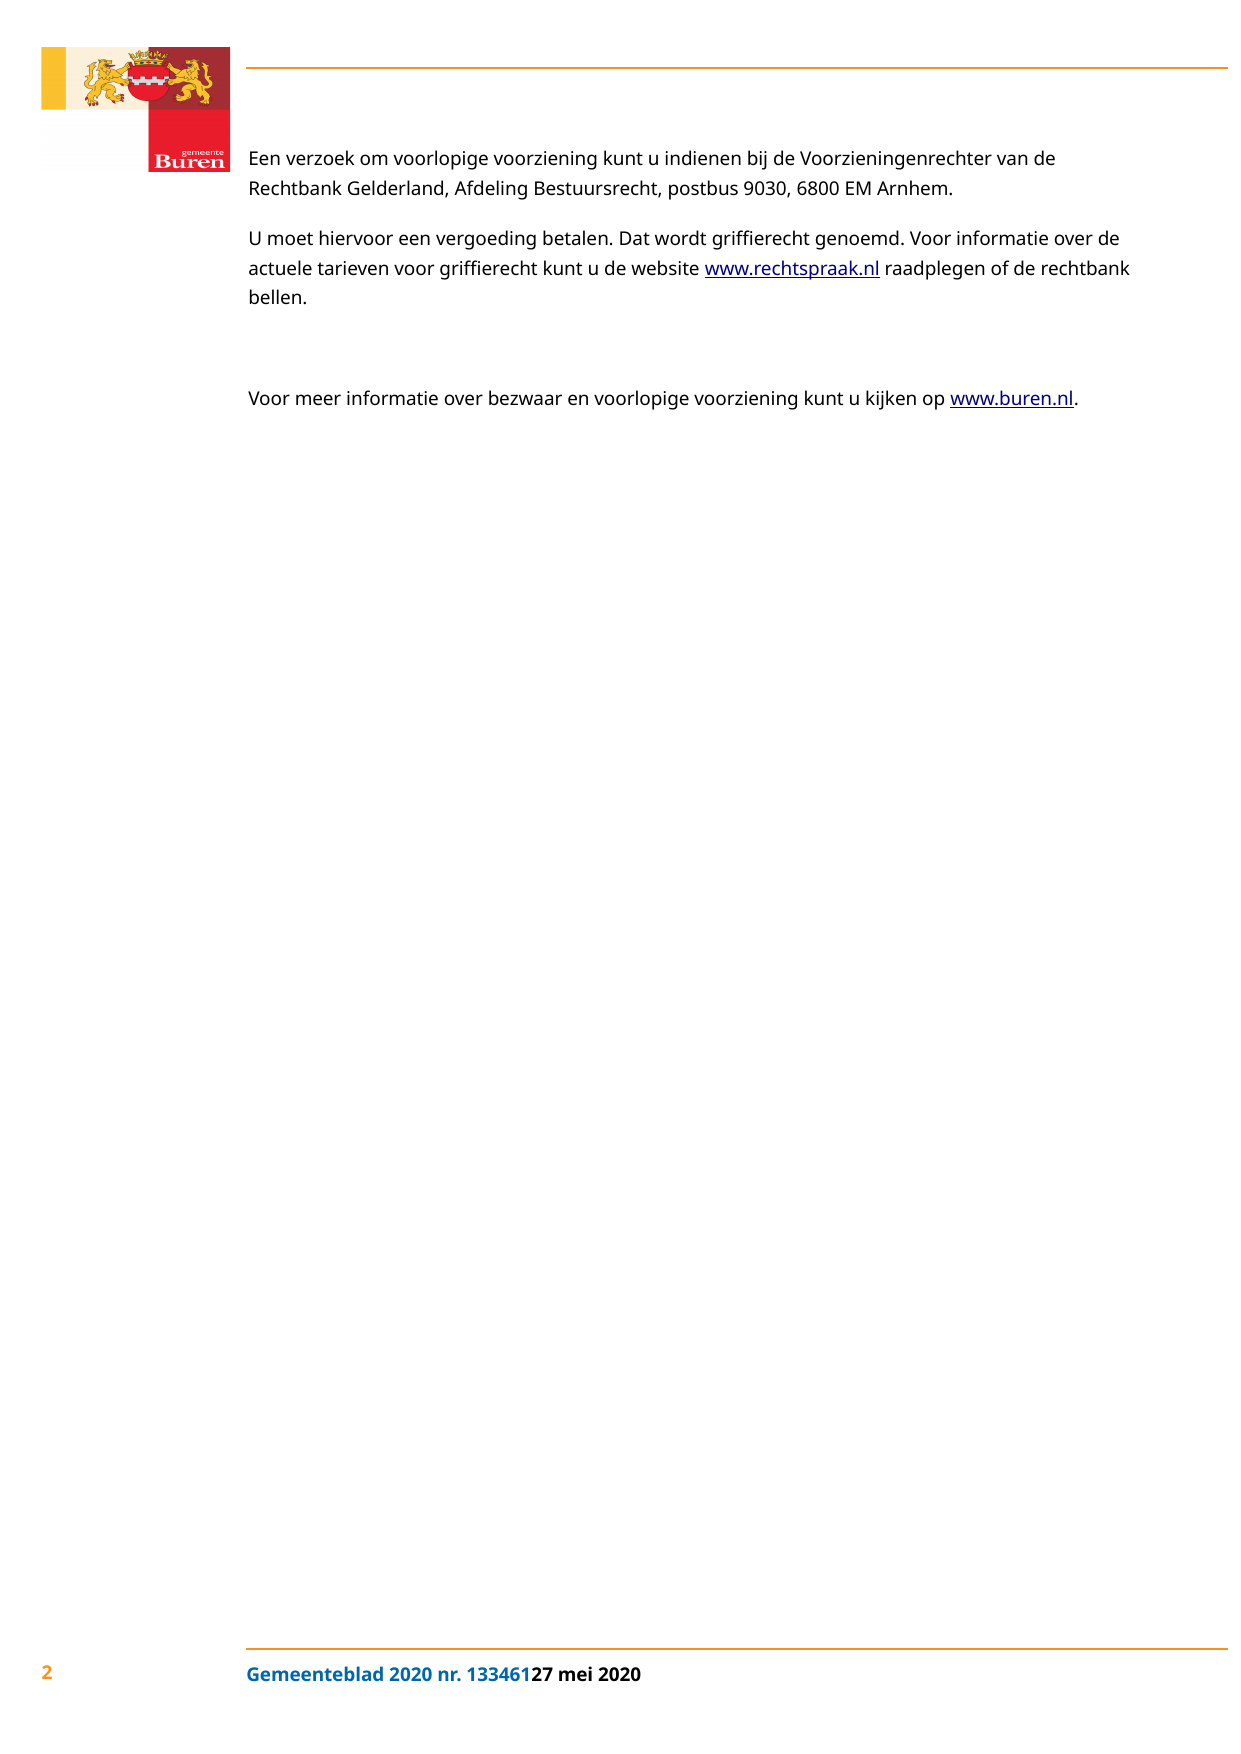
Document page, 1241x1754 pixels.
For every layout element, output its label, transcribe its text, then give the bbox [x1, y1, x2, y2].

text U moet hiervoor een vergoeding betalen. Dat wordt griffierecht genoemd. Voor informatie over de actuele tarieven voor griffierecht kunt u de website www.rechtspraak.nl raadplegen of de rechtbank bellen. [248, 225, 1152, 310]
text Voor meer informatie over bezwaar en voorlopige voorziening kunt u kijken op www.buren.nl. [248, 385, 1152, 411]
picture [41, 47, 231, 172]
text Een verzoek om voorlopige voorziening kunt u indienen bij de Voorzieningenrechter van de Rechtbank Gelderland, Afdeling Bestuursrecht, postbus 9030, 6800 EM Arnhem. [248, 145, 1152, 201]
